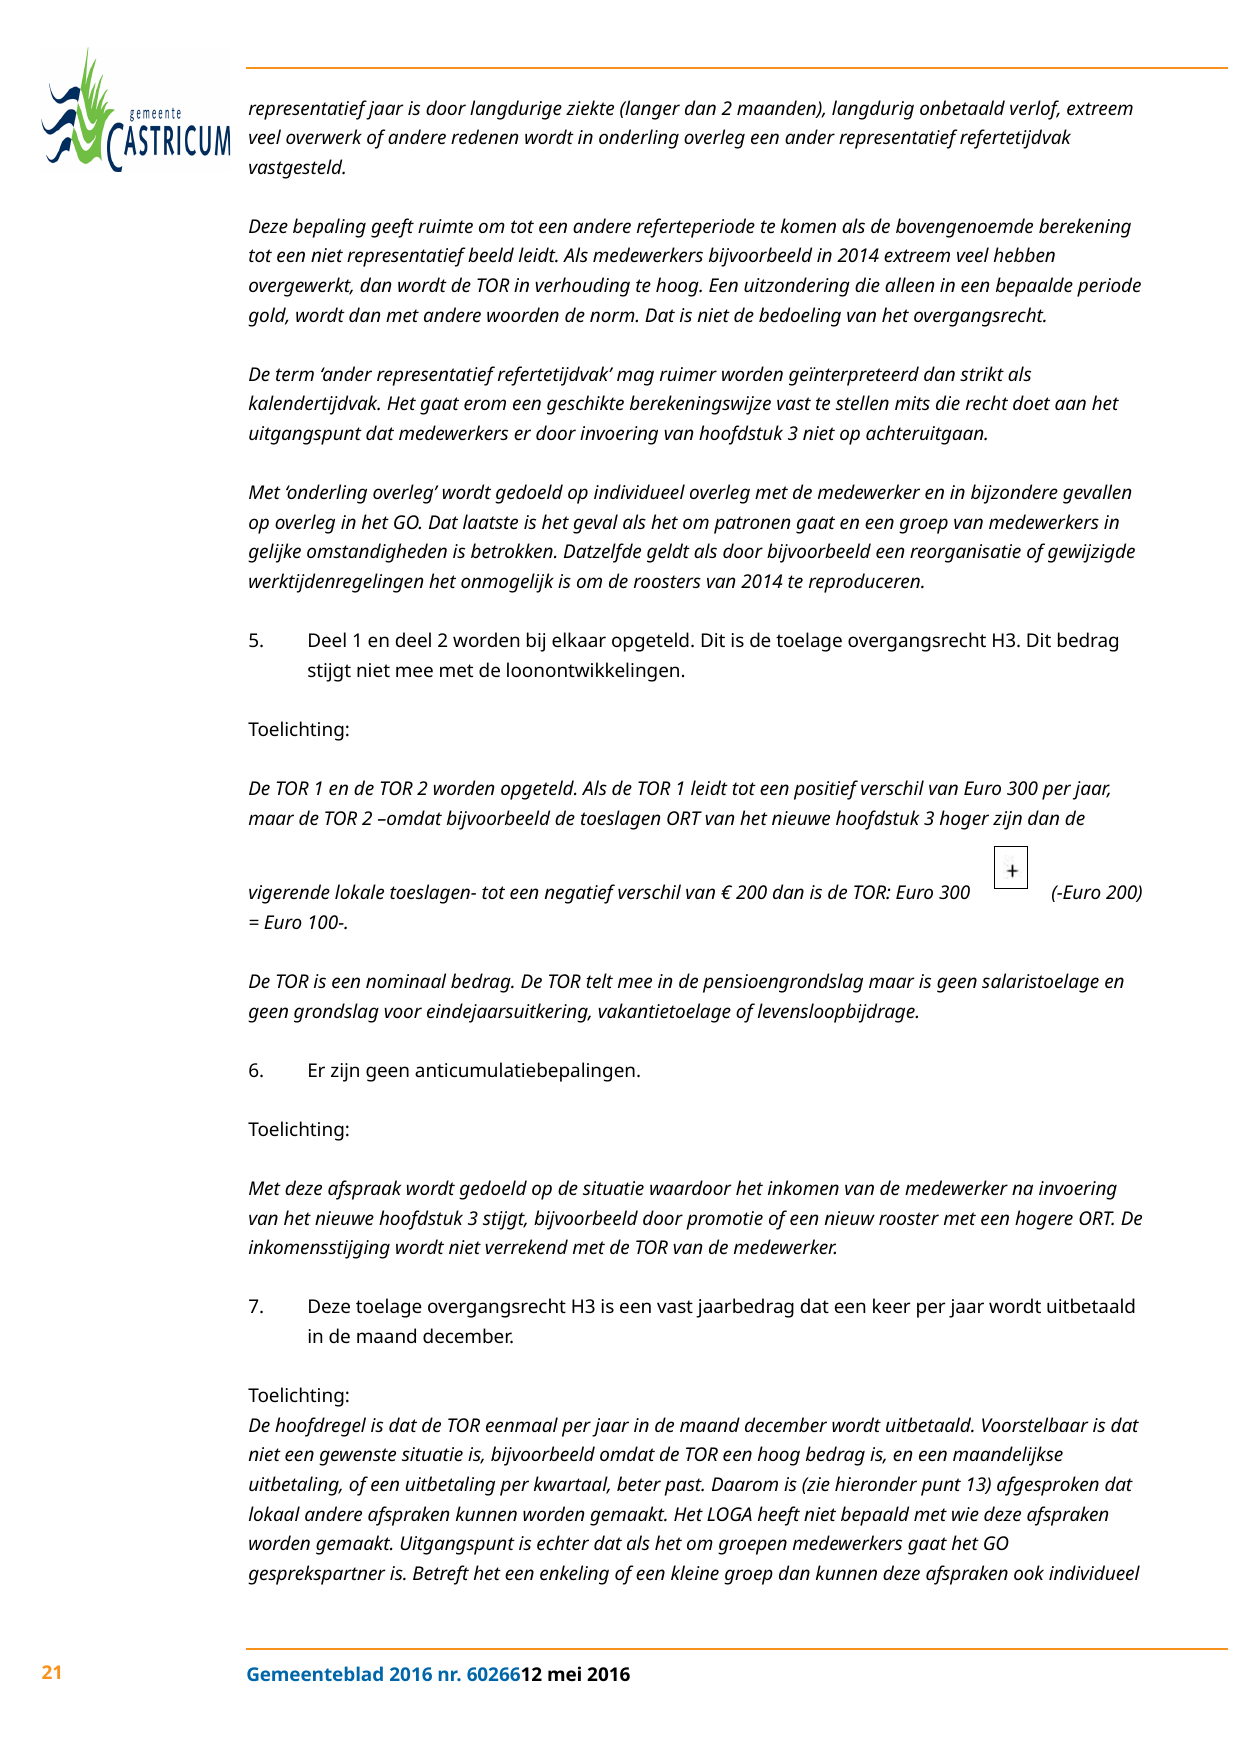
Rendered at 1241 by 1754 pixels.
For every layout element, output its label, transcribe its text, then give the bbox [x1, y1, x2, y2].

list Er zijn geen anticumulatiebepalingen. [248, 1057, 1152, 1083]
picture [41, 47, 231, 172]
text De term ‘ander representatief refertetijdvak’ mag ruimer worden geïnterpreteerd dan strikt als kalendertijdvak. Het gaat erom een geschikte berekeningswijze vast te stellen mits die recht doet aan het uitgangspunt dat medewerkers er door invoering van hoofdstuk 3 niet op achteruitgaan. [248, 361, 1152, 446]
text Toelichting: [248, 1382, 1152, 1408]
text De hoofdregel is dat de TOR eenmaal per jaar in de maand december wordt uitbetaald. Voorstelbaar is dat niet een gewenste situatie is, bijvoorbeeld omdat de TOR een hoog bedrag is, en een maandelijkse uitbetaling, of een uitbetaling per kwartaal, beter past. Daarom is (zie hieronder punt 13) afgesproken dat lokaal andere afspraken kunnen worden gemaakt. Het LOGA heeft niet bepaald met wie deze afspraken worden gemaakt. Uitgangspunt is echter dat als het om groepen medewerkers gaat het GO gesprekspartner is. Betreft het een enkeling of een kleine groep dan kunnen deze afspraken ook individueel [248, 1412, 1152, 1586]
text Deze bepaling geeft ruimte om tot een andere referteperiode te komen als de bovengenoemde berekening tot een niet representatief beeld leidt. Als medewerkers bijvoorbeeld in 2014 extreem veel hebben overgewerkt, dan wordt de TOR in verhouding te hoog. Een uitzondering die alleen in een bepaalde periode gold, wordt dan met andere woorden de norm. Dat is niet de bedoeling van het overgangsrecht. [248, 213, 1152, 328]
text De TOR is een nominaal bedrag. De TOR telt mee in de pensioengrondslag maar is geen salaristoelage en geen grondslag voor eindejaarsuitkering, vakantietoelage of levensloopbijdrage. [248, 968, 1152, 1024]
text Toelichting: [248, 1116, 1152, 1142]
text De TOR 1 en de TOR 2 worden opgeteld. Als de TOR 1 leidt tot een positief verschil van Euro 300 per jaar, maar de TOR 2 –omdat bijvoorbeeld de toeslagen ORT van het nieuwe hoofdstuk 3 hoger zijn dan de vigerende lokale toeslagen- tot een negatief verschil van € 200 dan is de TOR: Euro 300 (-Euro 200) = Euro 100-. [248, 775, 1152, 935]
list Deze toelage overgangsrecht H3 is een vast jaarbedrag dat een keer per jaar wordt uitbetaald in de maand december. [248, 1294, 1152, 1349]
list Deel 1 en deel 2 worden bij elkaar opgeteld. Dit is de toelage overgangsrecht H3. Dit bedrag stijgt niet mee met de loonontwikkelingen. [248, 627, 1152, 683]
text Met ‘onderling overleg’ wordt gedoeld op individueel overleg met de medewerker en in bijzondere gevallen op overleg in het GO. Dat laatste is het geval als het om patronen gaat en een groep van medewerkers in gelijke omstandigheden is betrokken. Datzelfde geldt als door bijvoorbeeld een reorganisatie of gewijzigde werktijdenregelingen het onmogelijk is om de roosters van 2014 te reproduceren. [248, 479, 1152, 594]
text Met deze afspraak wordt gedoeld op de situatie waardoor het inkomen van de medewerker na invoering van het nieuwe hoofdstuk 3 stijgt, bijvoorbeeld door promotie of een nieuw rooster met een hogere ORT. De inkomensstijging wordt niet verrekend met de TOR van de medewerker. [248, 1175, 1152, 1260]
picture [1002, 855, 1022, 879]
text representatief jaar is door langdurige ziekte (langer dan 2 maanden), langdurig onbetaald verlof, extreem veel overwerk of andere redenen wordt in onderling overleg een ander representatief refertetijdvak vastgesteld. [248, 95, 1152, 180]
text Toelichting: [248, 716, 1152, 742]
